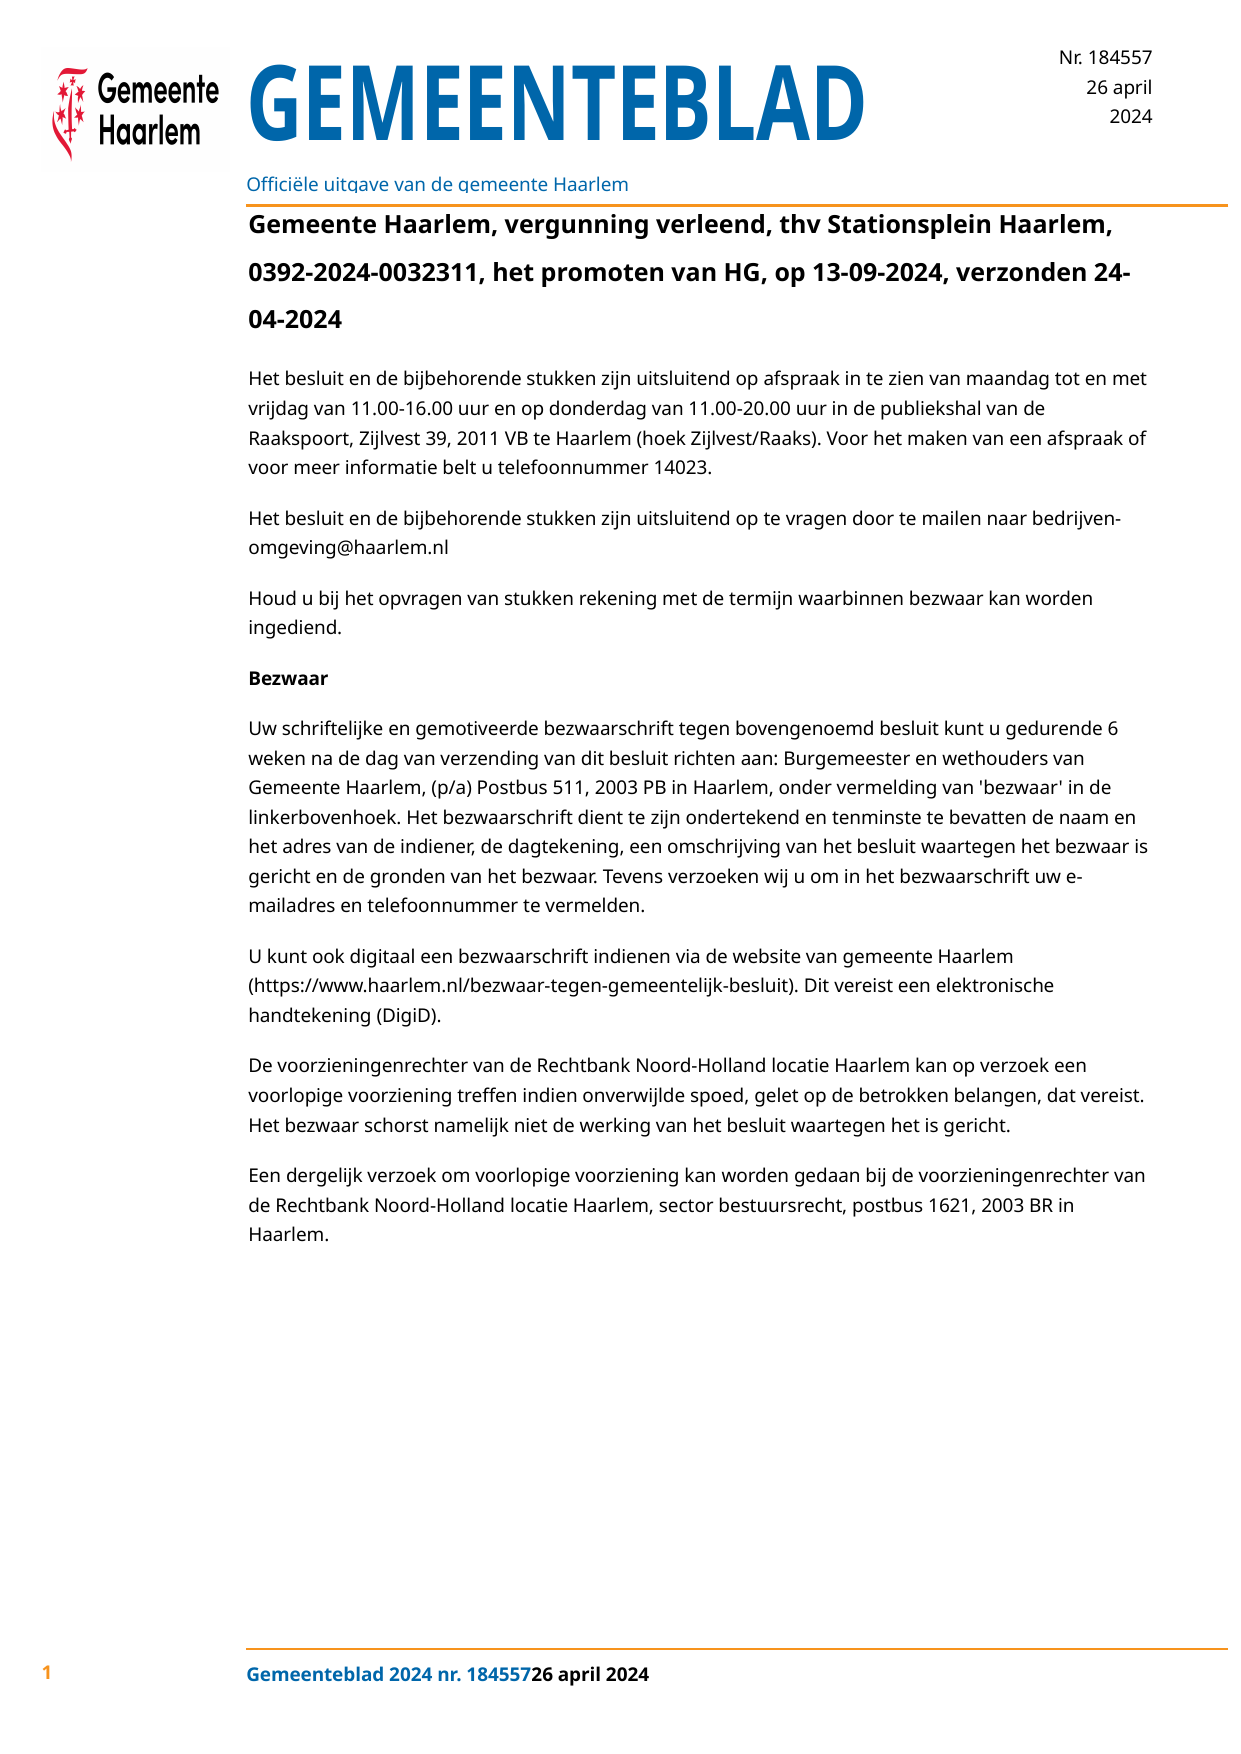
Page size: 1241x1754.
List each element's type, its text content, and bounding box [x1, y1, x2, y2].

text De voorzieningenrechter van de Rechtbank Noord-Holland locatie Haarlem kan op verzoek een voorlopige voorziening treffen indien onverwijlde spoed, gelet op de betrokken belangen, dat vereist. Het bezwaar schorst namelijk niet de werking van het besluit waartegen het is gericht. [248, 1053, 1152, 1137]
text U kunt ook digitaal een bezwaarschrift indienen via de website van gemeente Haarlem (https://www.haarlem.nl/bezwaar-tegen-gemeentelijk-besluit). Dit vereist een elektronische handtekening (DigiD). [248, 943, 1152, 1028]
picture [41, 47, 231, 172]
text Uw schriftelijke en gemotiveerde bezwaarschrift tegen bovengenoemd besluit kunt u gedurende 6 weken na de dag van verzending van dit besluit richten aan: Burgemeester en wethouders van Gemeente Haarlem, (p/a) Postbus 511, 2003 PB in Haarlem, onder vermelding van 'bezwaar' in de linkerbovenhoek. Het bezwaarschrift dient te zijn ondertekend en tenminste te bevatten de naam en het adres van de indiener, de dagtekening, een omschrijving van het besluit waartegen het bezwaar is gericht en de gronden van het bezwaar. Tevens verzoeken wij u om in het bezwaarschrift uw e-mailadres en telefoonnummer te vermelden. [248, 715, 1152, 918]
text Het besluit en de bijbehorende stukken zijn uitsluitend op afspraak in te zien van maandag tot en met vrijdag van 11.00-16.00 uur en op donderdag van 11.00-20.00 uur in de publiekshal van de Raakspoort, Zijlvest 39, 2011 VB te Haarlem (hoek Zijlvest/Raaks). Voor het maken van een afspraak of voor meer informatie belt u telefoonnummer 14023. [248, 366, 1152, 480]
text Bezwaar [248, 665, 1152, 690]
text Het besluit en de bijbehorende stukken zijn uitsluitend op te vragen door te mailen naar bedrijven-omgeving@haarlem.nl [248, 505, 1152, 560]
text Gemeente Haarlem, vergunning verleend, thv Stationsplein Haarlem, 0392-2024-0032311, het promoten van HG, op 13-09-2024, verzonden 24-04-2024 [248, 207, 1152, 336]
text Houd u bij het opvragen van stukken rekening met de termijn waarbinnen bezwaar kan worden ingediend. [248, 585, 1152, 640]
text Een dergelijk verzoek om voorlopige voorziening kan worden gedaan bij de voorzieningenrechter van de Rechtbank Noord-Holland locatie Haarlem, sector bestuursrecht, postbus 1621, 2003 BR in Haarlem. [248, 1162, 1152, 1247]
